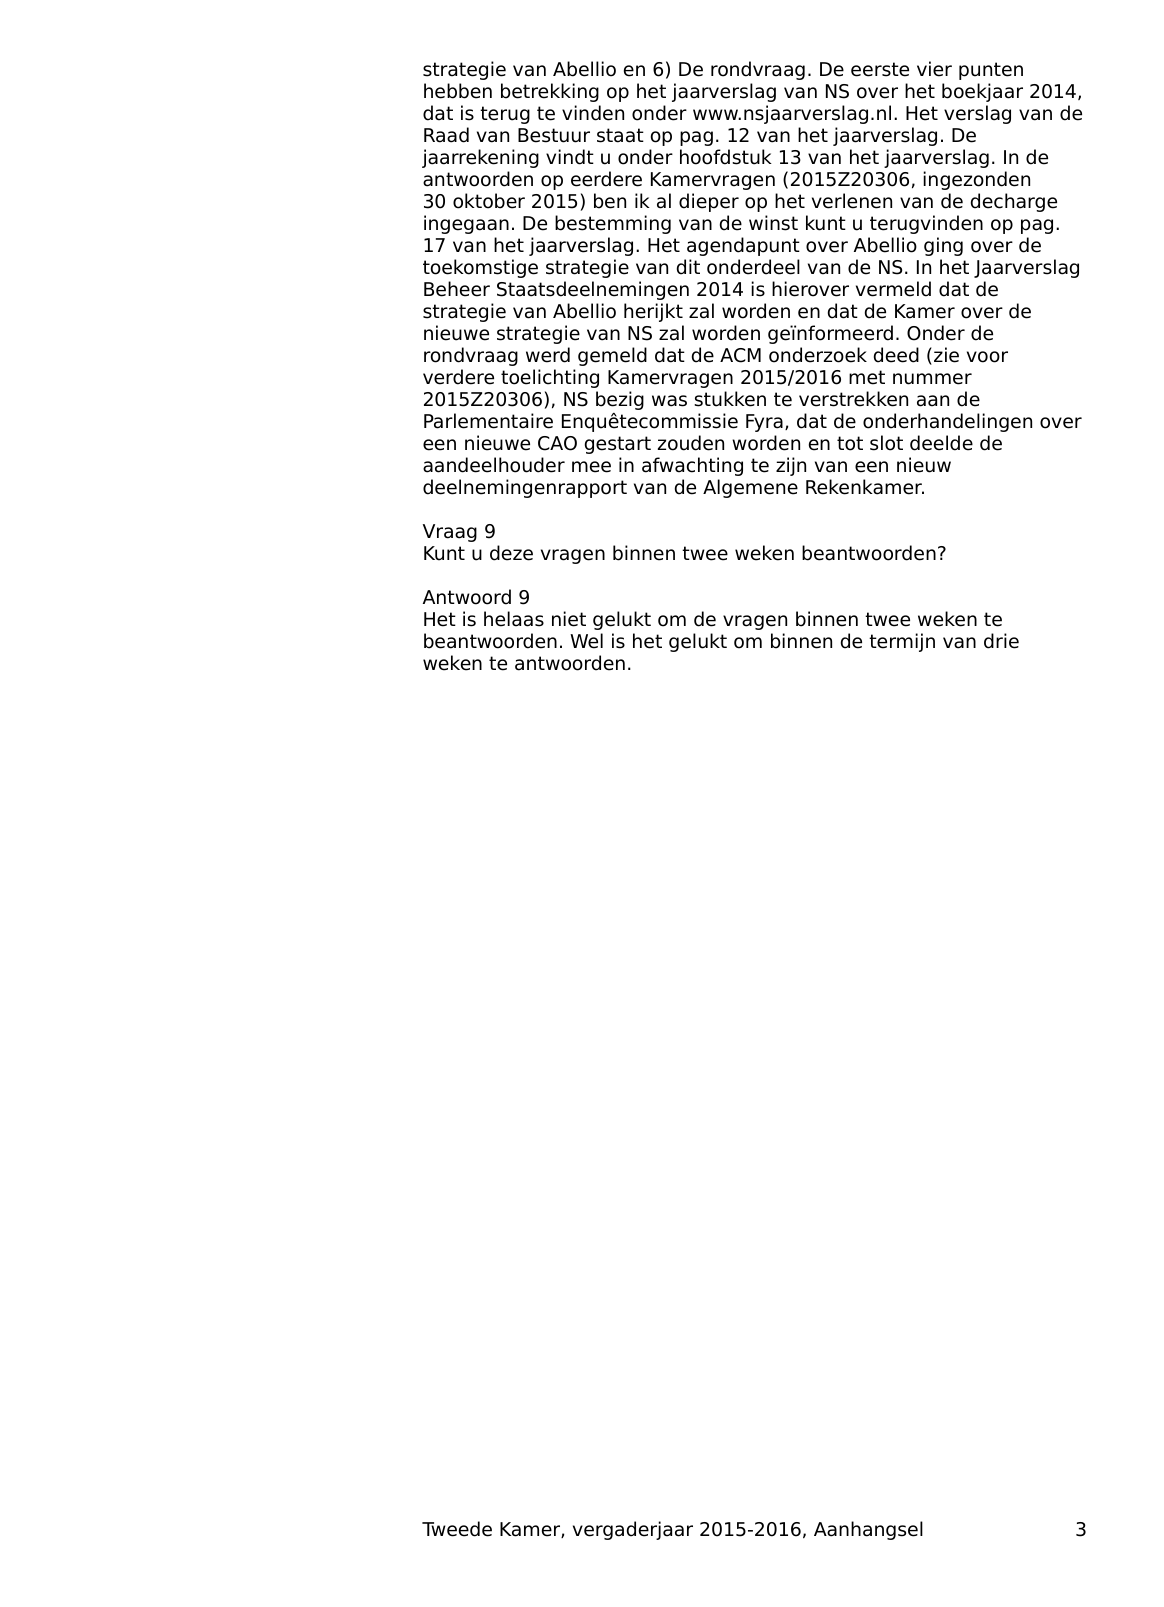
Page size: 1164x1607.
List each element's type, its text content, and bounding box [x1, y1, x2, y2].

text Kunt u deze vragen binnen twee weken beantwoorden? [422, 543, 1087, 565]
text Antwoord 9 [422, 587, 1087, 609]
text Het is helaas niet gelukt om de vragen binnen twee weken te beantwoorden. Wel is het gelukt om binnen de termijn van drie weken te antwoorden. [422, 609, 1087, 675]
text Vraag 9 [422, 521, 1087, 543]
text strategie van Abellio en 6) De rondvraag. De eerste vier punten hebben betrekking op het jaarverslag van NS over het boekjaar 2014, dat is terug te vinden onder www.nsjaarverslag.nl. Het verslag van de Raad van Bestuur staat op pag. 12 van het jaarverslag. De jaarrekening vindt u onder hoofdstuk 13 van het jaarverslag. In de antwoorden op eerdere Kamervragen (2015Z20306, ingezonden 30 oktober 2015) ben ik al dieper op het verlenen van de decharge ingegaan. De bestemming van de winst kunt u terugvinden op pag. 17 van het jaarverslag. Het agendapunt over Abellio ging over de toekomstige strategie van dit onderdeel van de NS. In het Jaarverslag Beheer Staatsdeelnemingen 2014 is hierover vermeld dat de strategie van Abellio herijkt zal worden en dat de Kamer over de nieuwe strategie van NS zal worden geïnformeerd. Onder de rondvraag werd gemeld dat de ACM onderzoek deed (zie voor verdere toelichting Kamervragen 2015/2016 met nummer 2015Z20306), NS bezig was stukken te verstrekken aan de Parlementaire Enquêtecommissie Fyra, dat de onderhandelingen over een nieuwe CAO gestart zouden worden en tot slot deelde de aandeelhouder mee in afwachting te zijn van een nieuw deelnemingenrapport van de Algemene Rekenkamer. [422, 59, 1087, 499]
